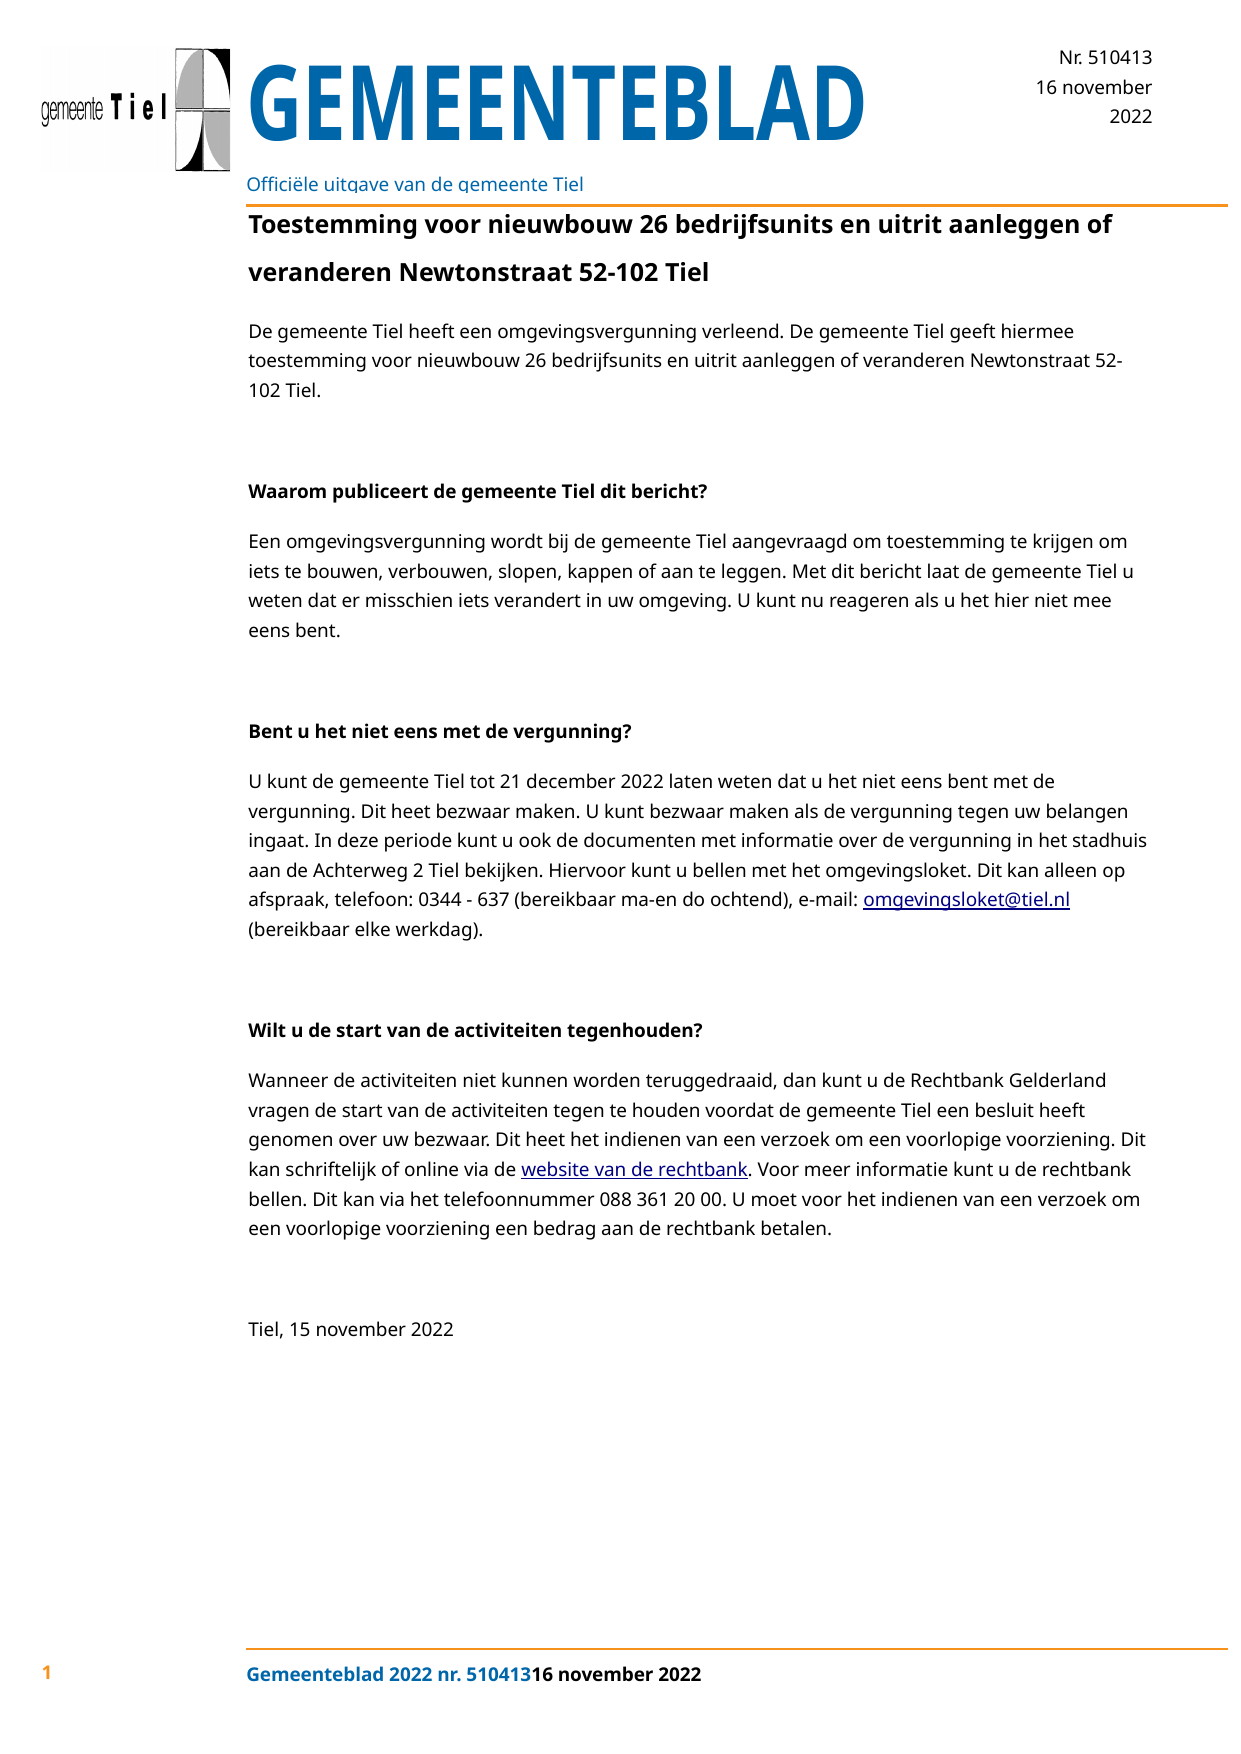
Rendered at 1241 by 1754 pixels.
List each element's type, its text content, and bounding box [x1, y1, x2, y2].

text Bent u het niet eens met de vergunning? [248, 718, 1152, 744]
text Toestemming voor nieuwbouw 26 bedrijfsunits en uitrit aanleggen of veranderen Newtonstraat 52-102 Tiel [248, 207, 1152, 288]
text Waarom publiceert de gemeente Tiel dit bericht? [248, 478, 1152, 504]
picture [41, 47, 231, 172]
text De gemeente Tiel heeft een omgevingsvergunning verleend. De gemeente Tiel geeft hiermee toestemming voor nieuwbouw 26 bedrijfsunits en uitrit aanleggen of veranderen Newtonstraat 52-102 Tiel. [248, 318, 1152, 403]
text Wilt u de start van de activiteiten tegenhouden? [248, 1017, 1152, 1043]
text Een omgevingsvergunning wordt bij de gemeente Tiel aangevraagd om toestemming te krijgen om iets te bouwen, verbouwen, slopen, kappen of aan te leggen. Met dit bericht laat de gemeente Tiel u weten dat er misschien iets verandert in uw omgeving. U kunt nu reageren als u het hier niet mee eens bent. [248, 528, 1152, 643]
text Tiel, 15 november 2022 [248, 1316, 1152, 1342]
text Wanneer de activiteiten niet kunnen worden teruggedraaid, dan kunt u de Rechtbank Gelderland vragen de start van de activiteiten tegen te houden voordat de gemeente Tiel een besluit heeft genomen over uw bezwaar. Dit heet het indienen van een verzoek om een voorlopige voorziening. Dit kan schriftelijk of online via de website van de rechtbank. Voor meer informatie kunt u de rechtbank bellen. Dit kan via het telefoonnummer 088 361 20 00. U moet voor het indienen van een verzoek om een voorlopige voorziening een bedrag aan de rechtbank betalen. [248, 1067, 1152, 1241]
text U kunt de gemeente Tiel tot 21 december 2022 laten weten dat u het niet eens bent met de vergunning. Dit heet bezwaar maken. U kunt bezwaar maken als de vergunning tegen uw belangen ingaat. In deze periode kunt u ook de documenten met informatie over de vergunning in het stadhuis aan de Achterweg 2 Tiel bekijken. Hiervoor kunt u bellen met het omgevingsloket. Dit kan alleen op afspraak, telefoon: 0344 - 637 (bereikbaar ma-en do ochtend), e-mail: omgevingsloket@tiel.nl (bereikbaar elke werkdag). [248, 768, 1152, 942]
